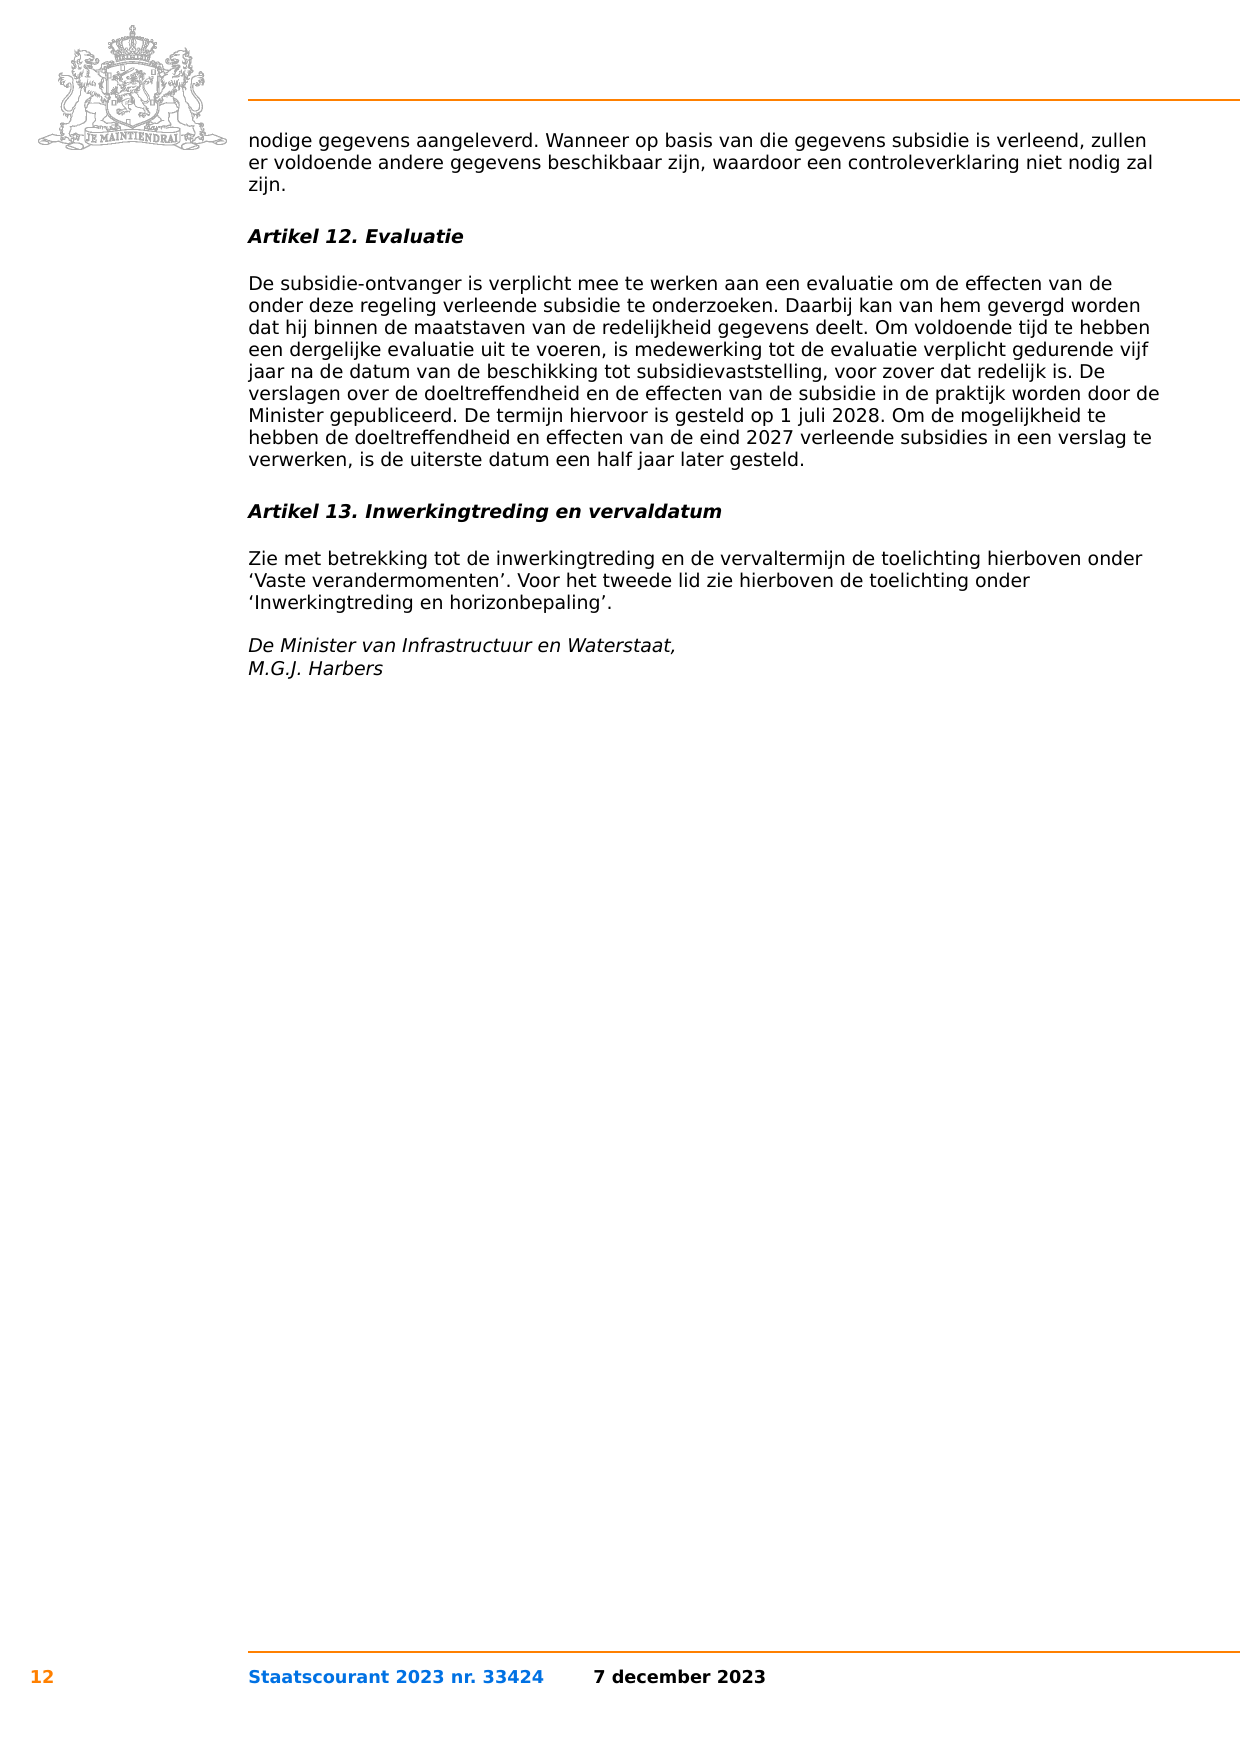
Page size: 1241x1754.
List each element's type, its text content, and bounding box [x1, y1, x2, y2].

subtitle Artikel 13. Inwerkingtreding en vervaldatum [248, 501, 1163, 523]
text De Minister van Infrastructuur en Waterstaat, M.G.J. Harbers [248, 635, 1163, 679]
subtitle Artikel 12. Evaluatie [248, 226, 1163, 248]
picture [38, 25, 227, 150]
text nodige gegevens aangeleverd. Wanneer op basis van die gegevens subsidie is verleend, zullen er voldoende andere gegevens beschikbaar zijn, waardoor een controleverklaring niet nodig zal zijn. [248, 130, 1163, 196]
text Zie met betrekking tot de inwerkingtreding en de vervaltermijn de toelichting hierboven onder ‘Vaste verandermomenten’. Voor het tweede lid zie hierboven de toelichting onder ‘Inwerkingtreding en horizonbepaling’. [248, 548, 1163, 613]
text De subsidie-ontvanger is verplicht mee te werken aan een evaluatie om de effecten van de onder deze regeling verleende subsidie te onderzoeken. Daarbij kan van hem gevergd worden dat hij binnen de maatstaven van de redelijkheid gegevens deelt. Om voldoende tijd te hebben een dergelijke evaluatie uit te voeren, is medewerking tot de evaluatie verplicht gedurende vijf jaar na de datum van de beschikking tot subsidievaststelling, voor zover dat redelijk is. De verslagen over de doeltreffendheid en de effecten van de subsidie in de praktijk worden door de Minister gepubliceerd. De termijn hiervoor is gesteld op 1 juli 2028. Om de mogelijkheid te hebben de doeltreffendheid en effecten van de eind 2027 verleende subsidies in een verslag te verwerken, is de uiterste datum een half jaar later gesteld. [248, 273, 1163, 471]
